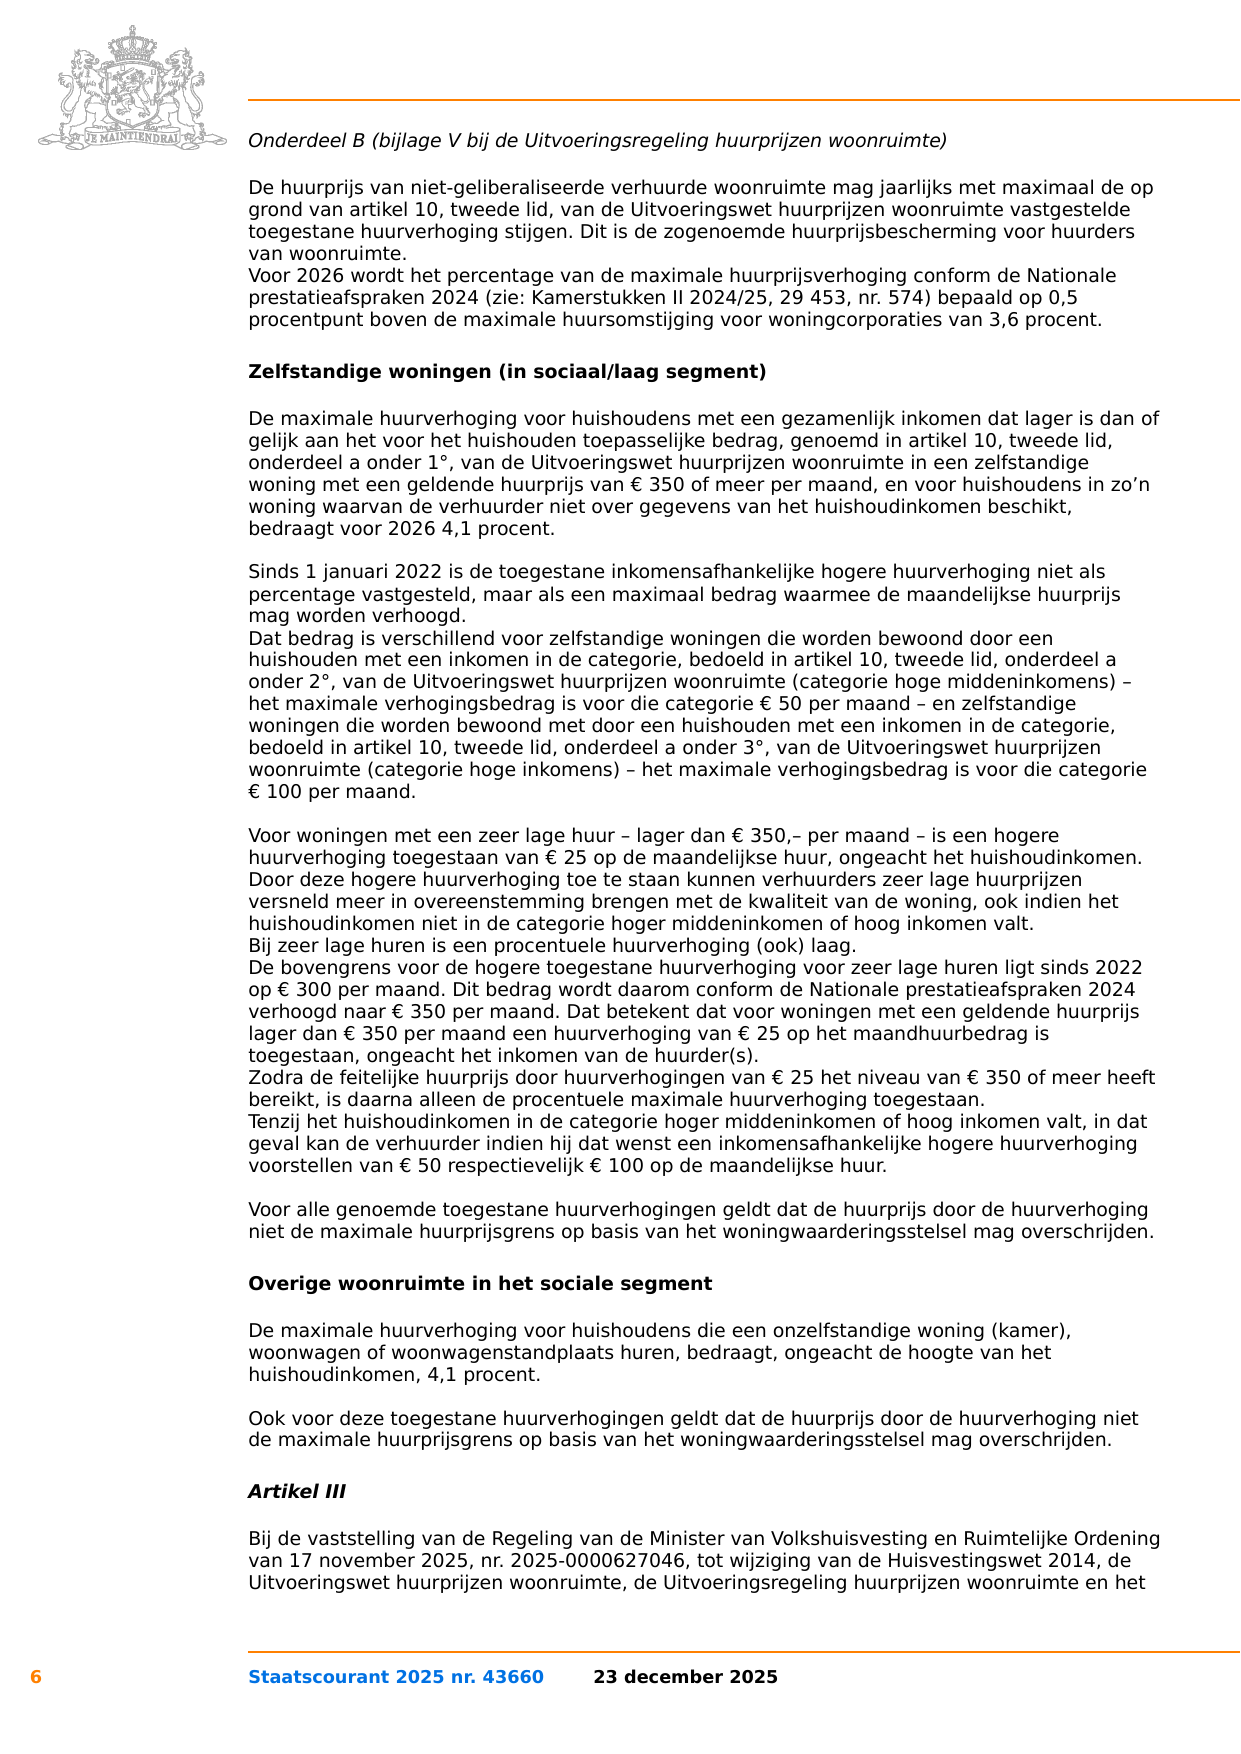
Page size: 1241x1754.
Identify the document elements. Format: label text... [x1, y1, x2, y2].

text Tenzij het huishoudinkomen in de categorie hoger middeninkomen of hoog inkomen valt, in dat geval kan de verhuurder indien hij dat wenst een inkomensafhankelijke hogere huurverhoging voorstellen van € 50 respectievelijk € 100 op de maandelijkse huur. [248, 1111, 1163, 1177]
text De bovengrens voor de hogere toegestane huurverhoging voor zeer lage huren ligt sinds 2022 op € 300 per maand. Dit bedrag wordt daarom conform de Nationale prestatieafspraken 2024 verhoogd naar € 350 per maand. Dat betekent dat voor woningen met een geldende huurprijs lager dan € 350 per maand een huurverhoging van € 25 op het maandhuurbedrag is toegestaan, ongeacht het inkomen van de huurder(s). [248, 957, 1163, 1067]
text De huurprijs van niet-geliberaliseerde verhuurde woonruimte mag jaarlijks met maximaal de op grond van artikel 10, tweede lid, van de Uitvoeringswet huurprijzen woonruimte vastgestelde toegestane huurverhoging stijgen. Dit is de zogenoemde huurprijsbescherming voor huurders van woonruimte. [248, 177, 1163, 265]
subtitle Overige woonruimte in het sociale segment [248, 1273, 1163, 1294]
picture [38, 25, 227, 150]
text Voor alle genoemde toegestane huurverhogingen geldt dat de huurprijs door de huurverhoging niet de maximale huurprijsgrens op basis van het woningwaarderingsstelsel mag overschrijden. [248, 1199, 1163, 1243]
subtitle Zelfstandige woningen (in sociaal/laag segment) [248, 361, 1163, 383]
text Dat bedrag is verschillend voor zelfstandige woningen die worden bewoond door een huishouden met een inkomen in de categorie, bedoeld in artikel 10, tweede lid, onderdeel a onder 2°, van de Uitvoeringswet huurprijzen woonruimte (categorie hoge middeninkomens) – het maximale verhogingsbedrag is voor die categorie € 50 per maand – en zelfstandige woningen die worden bewoond met door een huishouden met een inkomen in de categorie, bedoeld in artikel 10, tweede lid, onderdeel a onder 3°, van de Uitvoeringswet huurprijzen woonruimte (categorie hoge inkomens) – het maximale verhogingsbedrag is voor die categorie € 100 per maand. [248, 627, 1163, 803]
text Voor 2026 wordt het percentage van de maximale huurprijsverhoging conform de Nationale prestatieafspraken 2024 (zie: Kamerstukken II 2024/25, 29 453, nr. 574) bepaald op 0,5 procentpunt boven de maximale huursomstijging voor woningcorporaties van 3,6 procent. [248, 265, 1163, 331]
text Zodra de feitelijke huurprijs door huurverhogingen van € 25 het niveau van € 350 of meer heeft bereikt, is daarna alleen de procentuele maximale huurverhoging toegestaan. [248, 1067, 1163, 1111]
text Voor woningen met een zeer lage huur – lager dan € 350,– per maand – is een hogere huurverhoging toegestaan van € 25 op de maandelijkse huur, ongeacht het huishoudinkomen. Door deze hogere huurverhoging toe te staan kunnen verhuurders zeer lage huurprijzen versneld meer in overeenstemming brengen met de kwaliteit van de woning, ook indien het huishoudinkomen niet in de categorie hoger middeninkomen of hoog inkomen valt. [248, 825, 1163, 935]
text De maximale huurverhoging voor huishoudens met een gezamenlijk inkomen dat lager is dan of gelijk aan het voor het huishouden toepasselijke bedrag, genoemd in artikel 10, tweede lid, onderdeel a onder 1°, van de Uitvoeringswet huurprijzen woonruimte in een zelfstandige woning met een geldende huurprijs van € 350 of meer per maand, en voor huishoudens in zo’n woning waarvan de verhuurder niet over gegevens van het huishoudinkomen beschikt, bedraagt voor 2026 4,1 procent. [248, 408, 1163, 539]
subtitle Artikel III [248, 1481, 1163, 1503]
text Bij zeer lage huren is een procentuele huurverhoging (ook) laag. [248, 935, 1163, 957]
subtitle Onderdeel B (bijlage V bij de Uitvoeringsregeling huurprijzen woonruimte) [248, 130, 1163, 152]
text Sinds 1 januari 2022 is de toegestane inkomensafhankelijke hogere huurverhoging niet als percentage vastgesteld, maar als een maximaal bedrag waarmee de maandelijkse huurprijs mag worden verhoogd. [248, 561, 1163, 627]
text De maximale huurverhoging voor huishoudens die een onzelfstandige woning (kamer), woonwagen of woonwagenstandplaats huren, bedraagt, ongeacht de hoogte van het huishoudinkomen, 4,1 procent. [248, 1319, 1163, 1386]
text Ook voor deze toegestane huurverhogingen geldt dat de huurprijs door de huurverhoging niet de maximale huurprijsgrens op basis van het woningwaarderingsstelsel mag overschrijden. [248, 1407, 1163, 1451]
text Bij de vaststelling van de Regeling van de Minister van Volkshuisvesting en Ruimtelijke Ordening van 17 november 2025, nr. 2025-0000627046, tot wijziging van de Huisvestingswet 2014, de Uitvoeringswet huurprijzen woonruimte, de Uitvoeringsregeling huurprijzen woonruimte en het [248, 1528, 1163, 1594]
